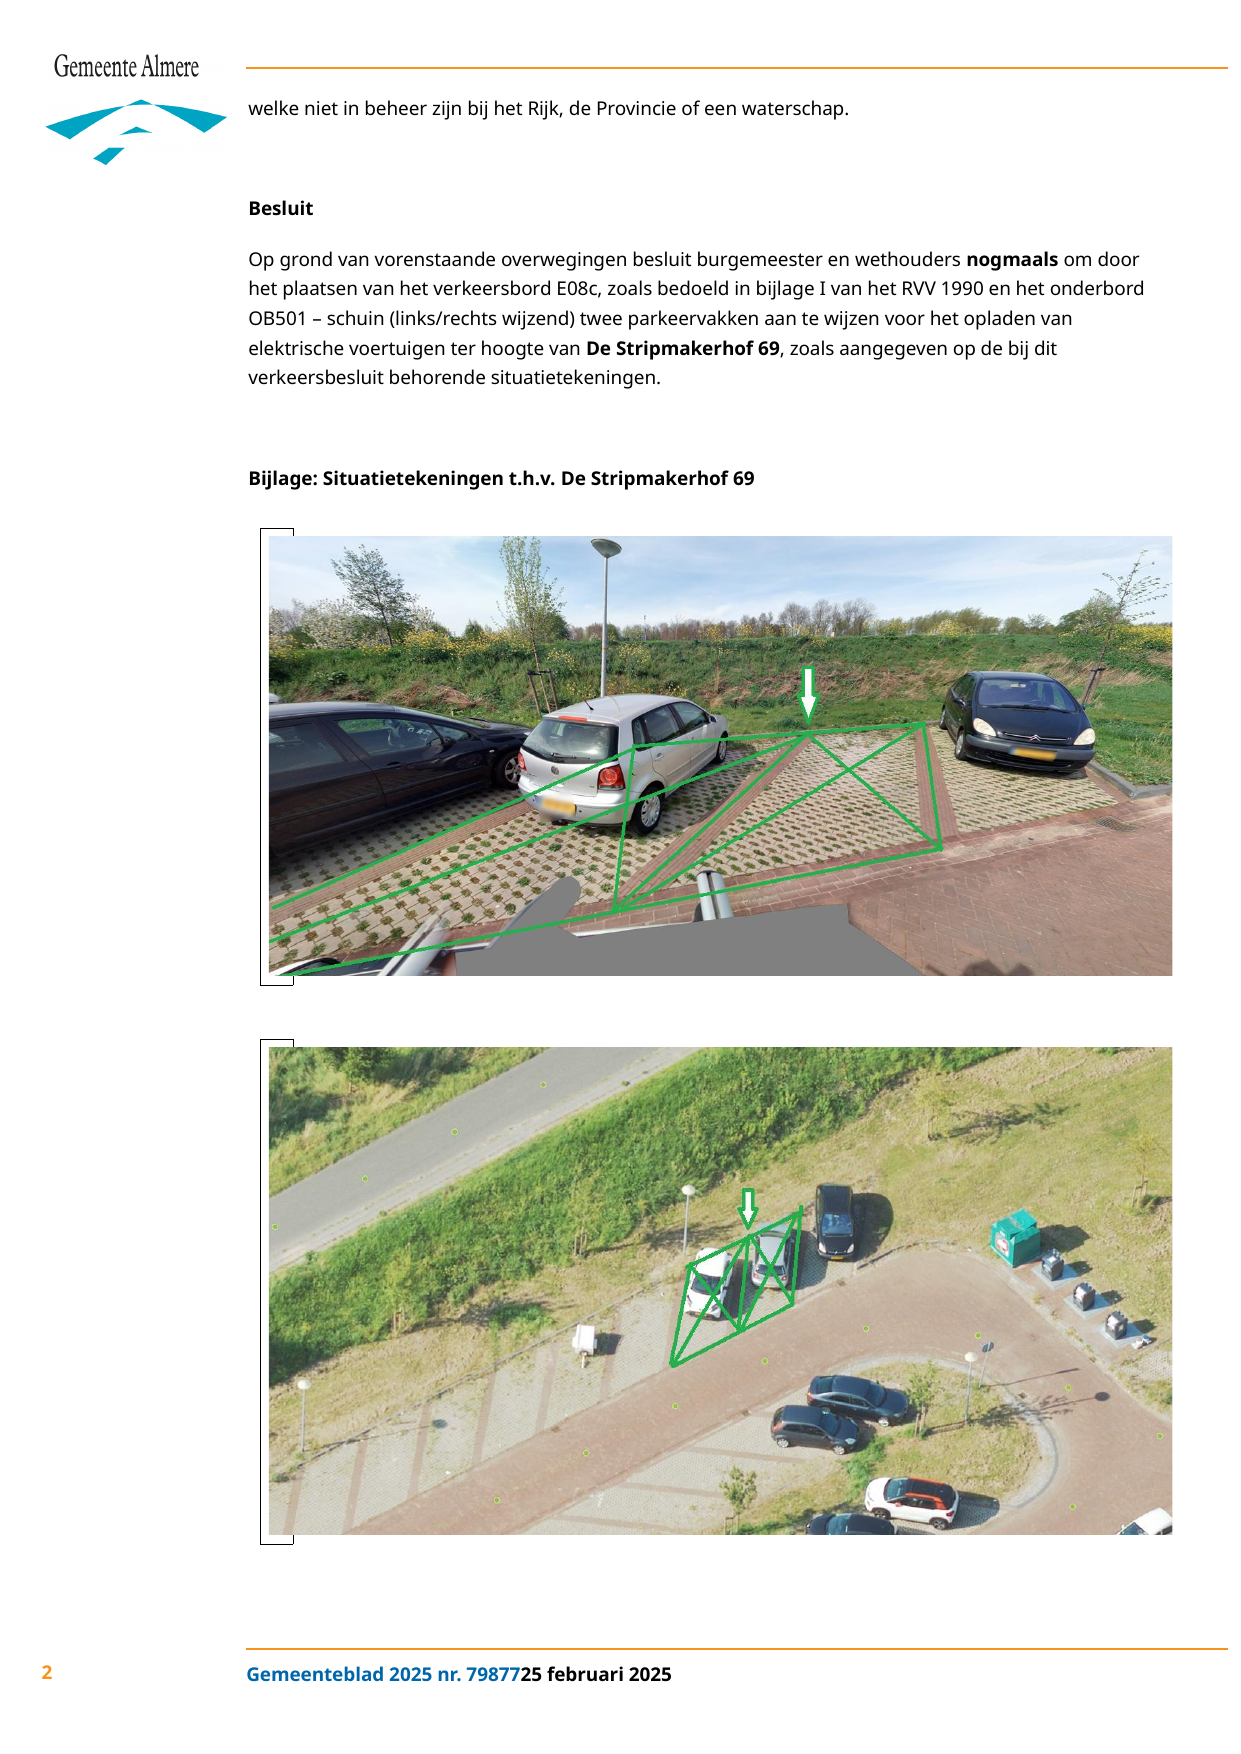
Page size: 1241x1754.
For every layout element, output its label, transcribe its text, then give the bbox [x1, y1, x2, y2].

text Op grond van vorenstaande overwegingen besluit burgemeester en wethouders nogmaals om door het plaatsen van het verkeersbord E08c, zoals bedoeld in bijlage I van het RVV 1990 en het onderbord OB501 – schuin (links/rechts wijzend) twee parkeervakken aan te wijzen voor het opladen van elektrische voertuigen ter hoogte van De Stripmakerhof 69, zoals aangegeven op de bij dit verkeersbesluit behorende situatietekeningen. [248, 246, 1152, 390]
picture [41, 47, 231, 172]
picture [268, 536, 1173, 976]
picture [268, 1047, 1173, 1535]
text Besluit [248, 196, 1152, 221]
text welke niet in beheer zijn bij het Rijk, de Provincie of een waterschap. [248, 95, 1152, 121]
text Bijlage: Situatietekeningen t.h.v. De Stripmakerhof 69 [248, 465, 1152, 491]
